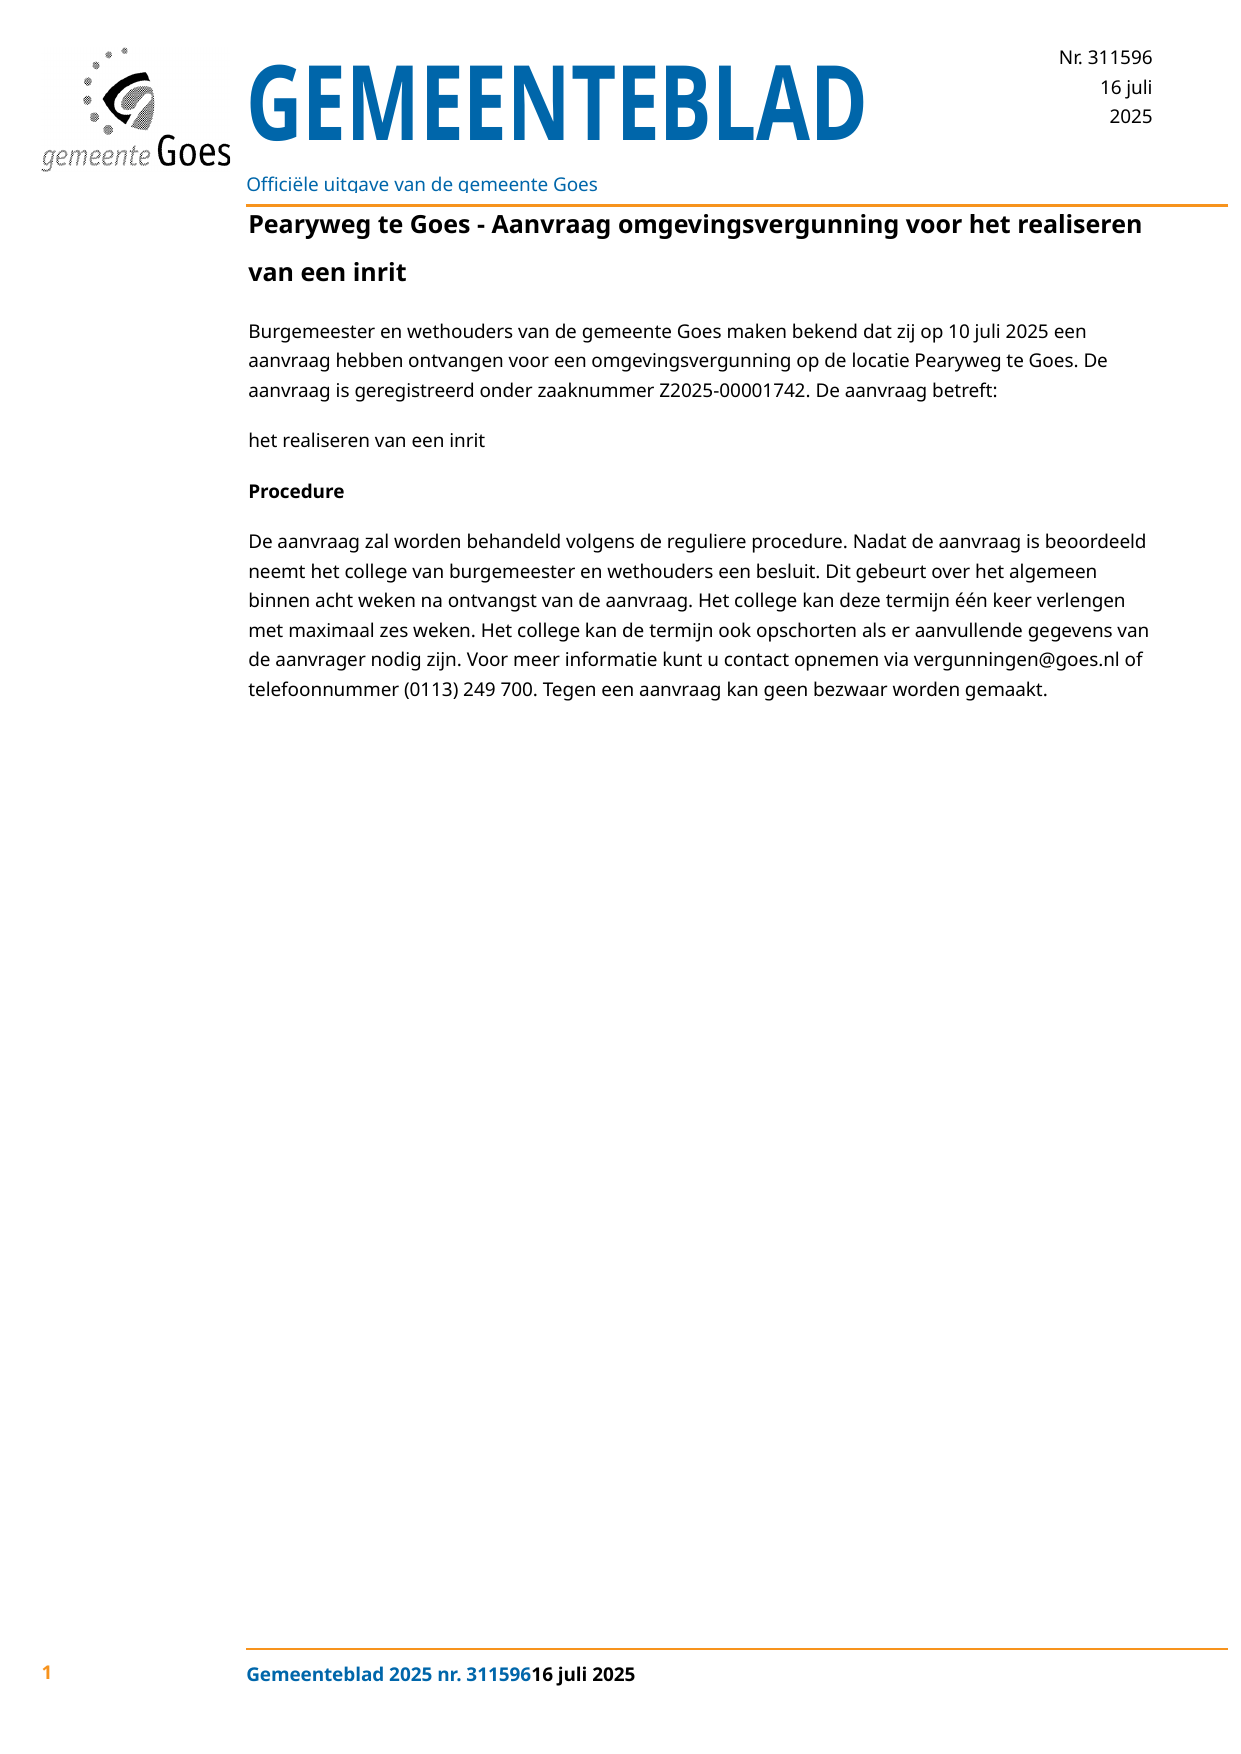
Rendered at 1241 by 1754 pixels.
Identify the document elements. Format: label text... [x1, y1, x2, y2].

text Procedure [248, 478, 1152, 504]
text het realiseren van een inrit [248, 427, 1152, 453]
text Burgemeester en wethouders van de gemeente Goes maken bekend dat zij op 10 juli 2025 een aanvraag hebben ontvangen voor een omgevingsvergunning op de locatie Pearyweg te Goes. De aanvraag is geregistreerd onder zaaknummer Z2025-00001742. De aanvraag betreft: [248, 318, 1152, 403]
picture [41, 47, 231, 172]
text De aanvraag zal worden behandeld volgens de reguliere procedure. Nadat de aanvraag is beoordeeld neemt het college van burgemeester en wethouders een besluit. Dit gebeurt over het algemeen binnen acht weken na ontvangst van de aanvraag. Het college kan deze termijn één keer verlengen met maximaal zes weken. Het college kan de termijn ook opschorten als er aanvullende gegevens van de aanvrager nodig zijn. Voor meer informatie kunt u contact opnemen via vergunningen@goes.nl of telefoonnummer (0113) 249 700. Tegen een aanvraag kan geen bezwaar worden gemaakt. [248, 528, 1152, 702]
text Pearyweg te Goes - Aanvraag omgevingsvergunning voor het realiseren van een inrit [248, 207, 1152, 288]
